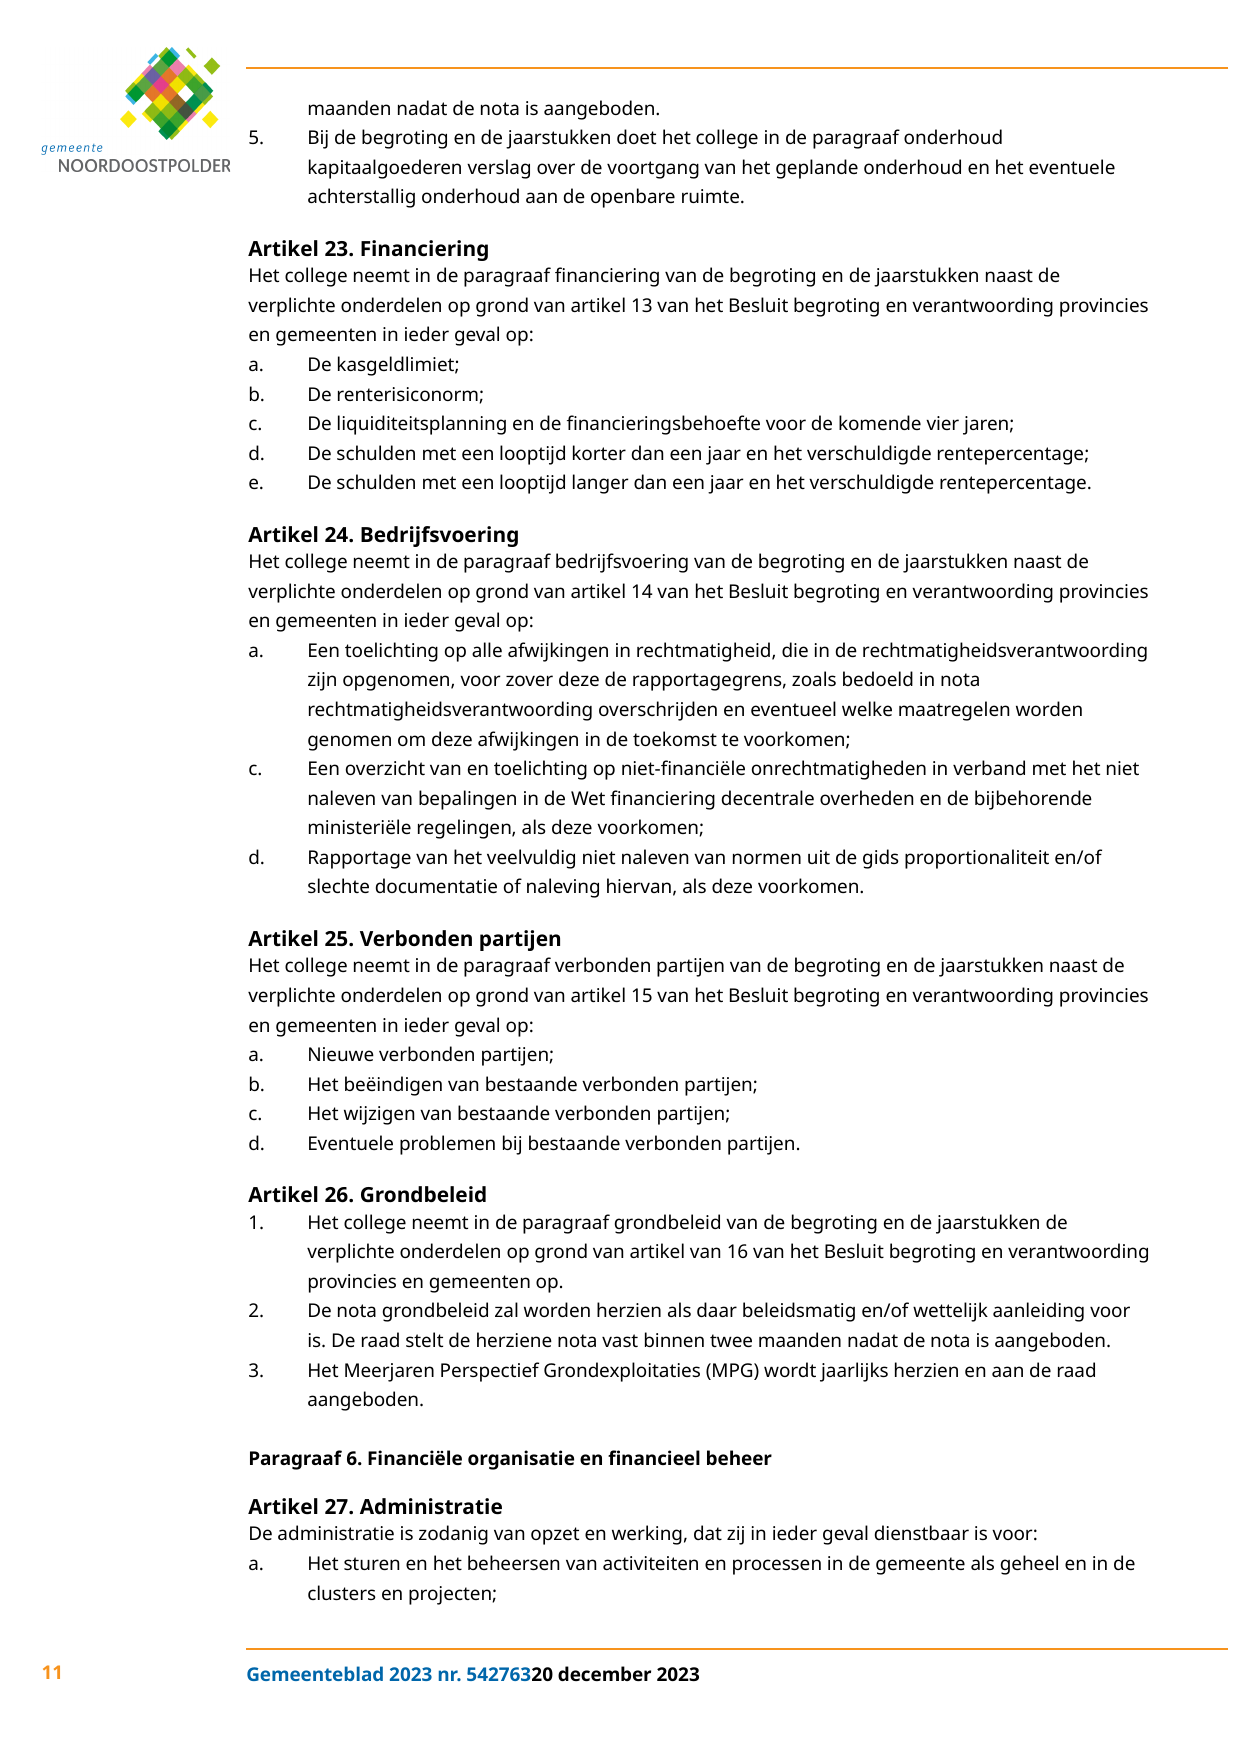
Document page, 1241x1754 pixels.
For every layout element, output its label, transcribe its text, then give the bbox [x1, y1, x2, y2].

list Bij de begroting en de jaarstukken doet het college in de paragraaf onderhoud kapitaalgoederen verslag over de voortgang van het geplande onderhoud en het eventuele achterstallig onderhoud aan de openbare ruimte. [248, 124, 1152, 209]
list De liquiditeitsplanning en de financieringsbehoefte voor de komende vier jaren; [248, 410, 1152, 436]
list Het beëindigen van bestaande verbonden partijen; [248, 1071, 1152, 1097]
list Het wijzigen van bestaande verbonden partijen; [248, 1101, 1152, 1126]
list Rapportage van het veelvuldig niet naleven van normen uit de gids proportionaliteit en/of slechte documentatie of naleving hiervan, als deze voorkomen. [248, 844, 1152, 899]
list De schulden met een looptijd korter dan een jaar en het verschuldigde rentepercentage; [248, 440, 1152, 466]
text Artikel 26. Grondbeleid [248, 1181, 1152, 1209]
list Het Meerjaren Perspectief Grondexploitaties (MPG) wordt jaarlijks herzien en aan de raad aangeboden. [248, 1357, 1152, 1412]
list Het college neemt in de paragraaf grondbeleid van de begroting en de jaarstukken de verplichte onderdelen op grond van artikel van 16 van het Besluit begroting en verantwoording provincies en gemeenten op. [248, 1209, 1152, 1294]
text Het college neemt in de paragraaf financiering van de begroting en de jaarstukken naast de verplichte onderdelen op grond van artikel 13 van het Besluit begroting en verantwoording provincies en gemeenten in ieder geval op: [248, 262, 1152, 347]
picture [41, 47, 231, 172]
list De kasgeldlimiet; [248, 351, 1152, 377]
list Een overzicht van en toelichting op niet-financiële onrechtmatigheden in verband met het niet naleven van bepalingen in de Wet financiering decentrale overheden en de bijbehorende ministeriële regelingen, als deze voorkomen; [248, 755, 1152, 840]
text Het college neemt in de paragraaf bedrijfsvoering van de begroting en de jaarstukken naast de verplichte onderdelen op grond van artikel 14 van het Besluit begroting en verantwoording provincies en gemeenten in ieder geval op: [248, 548, 1152, 633]
list De schulden met een looptijd langer dan een jaar en het verschuldigde rentepercentage. [248, 469, 1152, 495]
text Artikel 27. Administratie [248, 1492, 1152, 1521]
text Artikel 24. Bedrijfsvoering [248, 520, 1152, 548]
list Een toelichting op alle afwijkingen in rechtmatigheid, die in de rechtmatigheidsverantwoording zijn opgenomen, voor zover deze de rapportagegrens, zoals bedoeld in nota rechtmatigheidsverantwoording overschrijden en eventueel welke maatregelen worden genomen om deze afwijkingen in de toekomst te voorkomen; [248, 637, 1152, 752]
text Artikel 25. Verbonden partijen [248, 924, 1152, 953]
list maanden nadat de nota is aangeboden. [248, 95, 1152, 121]
list Het sturen en het beheersen van activiteiten en processen in de gemeente als geheel en in de clusters en projecten; [248, 1550, 1152, 1606]
text Paragraaf 6. Financiële organisatie en financieel beheer [248, 1446, 1152, 1471]
text Het college neemt in de paragraaf verbonden partijen van de begroting en de jaarstukken naast de verplichte onderdelen op grond van artikel 15 van het Besluit begroting en verantwoording provincies en gemeenten in ieder geval op: [248, 953, 1152, 1037]
text De administratie is zodanig van opzet en werking, dat zij in ieder geval dienstbaar is voor: [248, 1521, 1152, 1546]
list De nota grondbeleid zal worden herzien als daar beleidsmatig en/of wettelijk aanleiding voor is. De raad stelt de herziene nota vast binnen twee maanden nadat de nota is aangeboden. [248, 1298, 1152, 1353]
list De renterisiconorm; [248, 381, 1152, 406]
list Nieuwe verbonden partijen; [248, 1041, 1152, 1067]
text Artikel 23. Financiering [248, 234, 1152, 262]
list Eventuele problemen bij bestaande verbonden partijen. [248, 1130, 1152, 1156]
